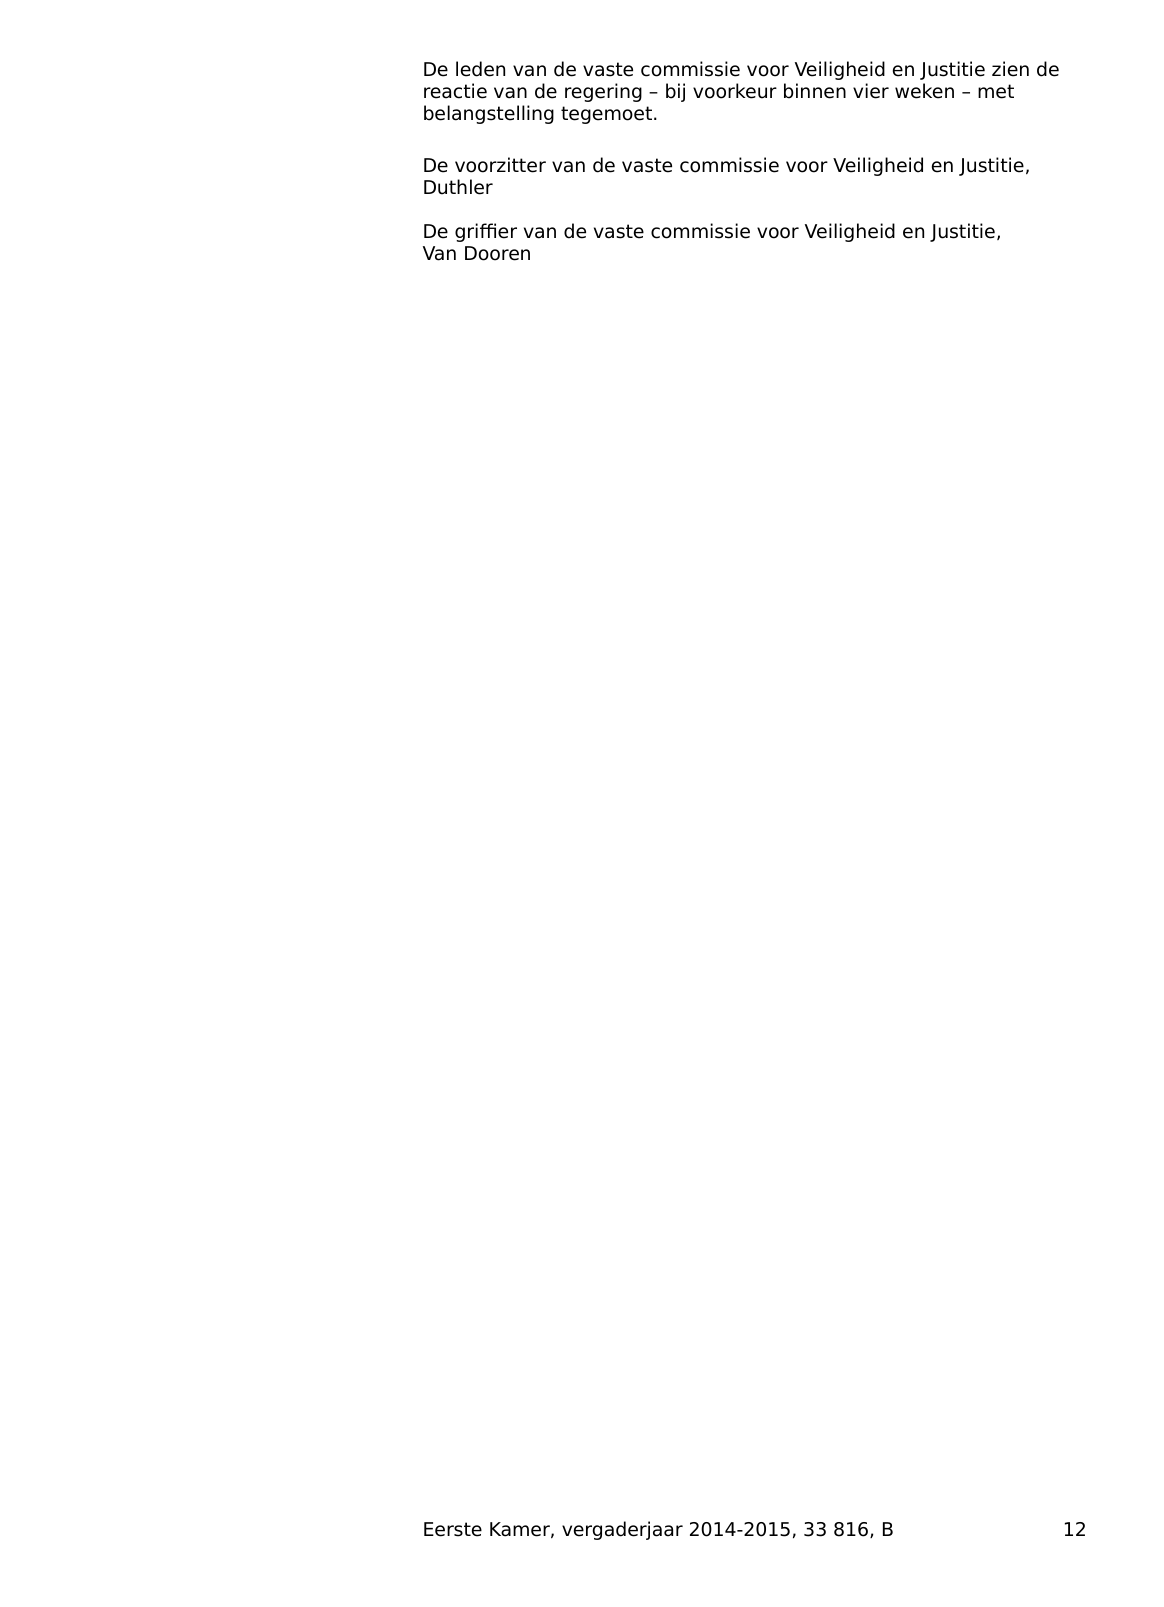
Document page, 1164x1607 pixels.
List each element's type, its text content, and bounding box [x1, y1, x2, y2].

text De griffier van de vaste commissie voor Veiligheid en Justitie, Van Dooren [422, 221, 1087, 265]
text De voorzitter van de vaste commissie voor Veiligheid en Justitie, Duthler [422, 155, 1087, 199]
text De leden van de vaste commissie voor Veiligheid en Justitie zien de reactie van de regering – bij voorkeur binnen vier weken – met belangstelling tegemoet. [422, 59, 1087, 125]
